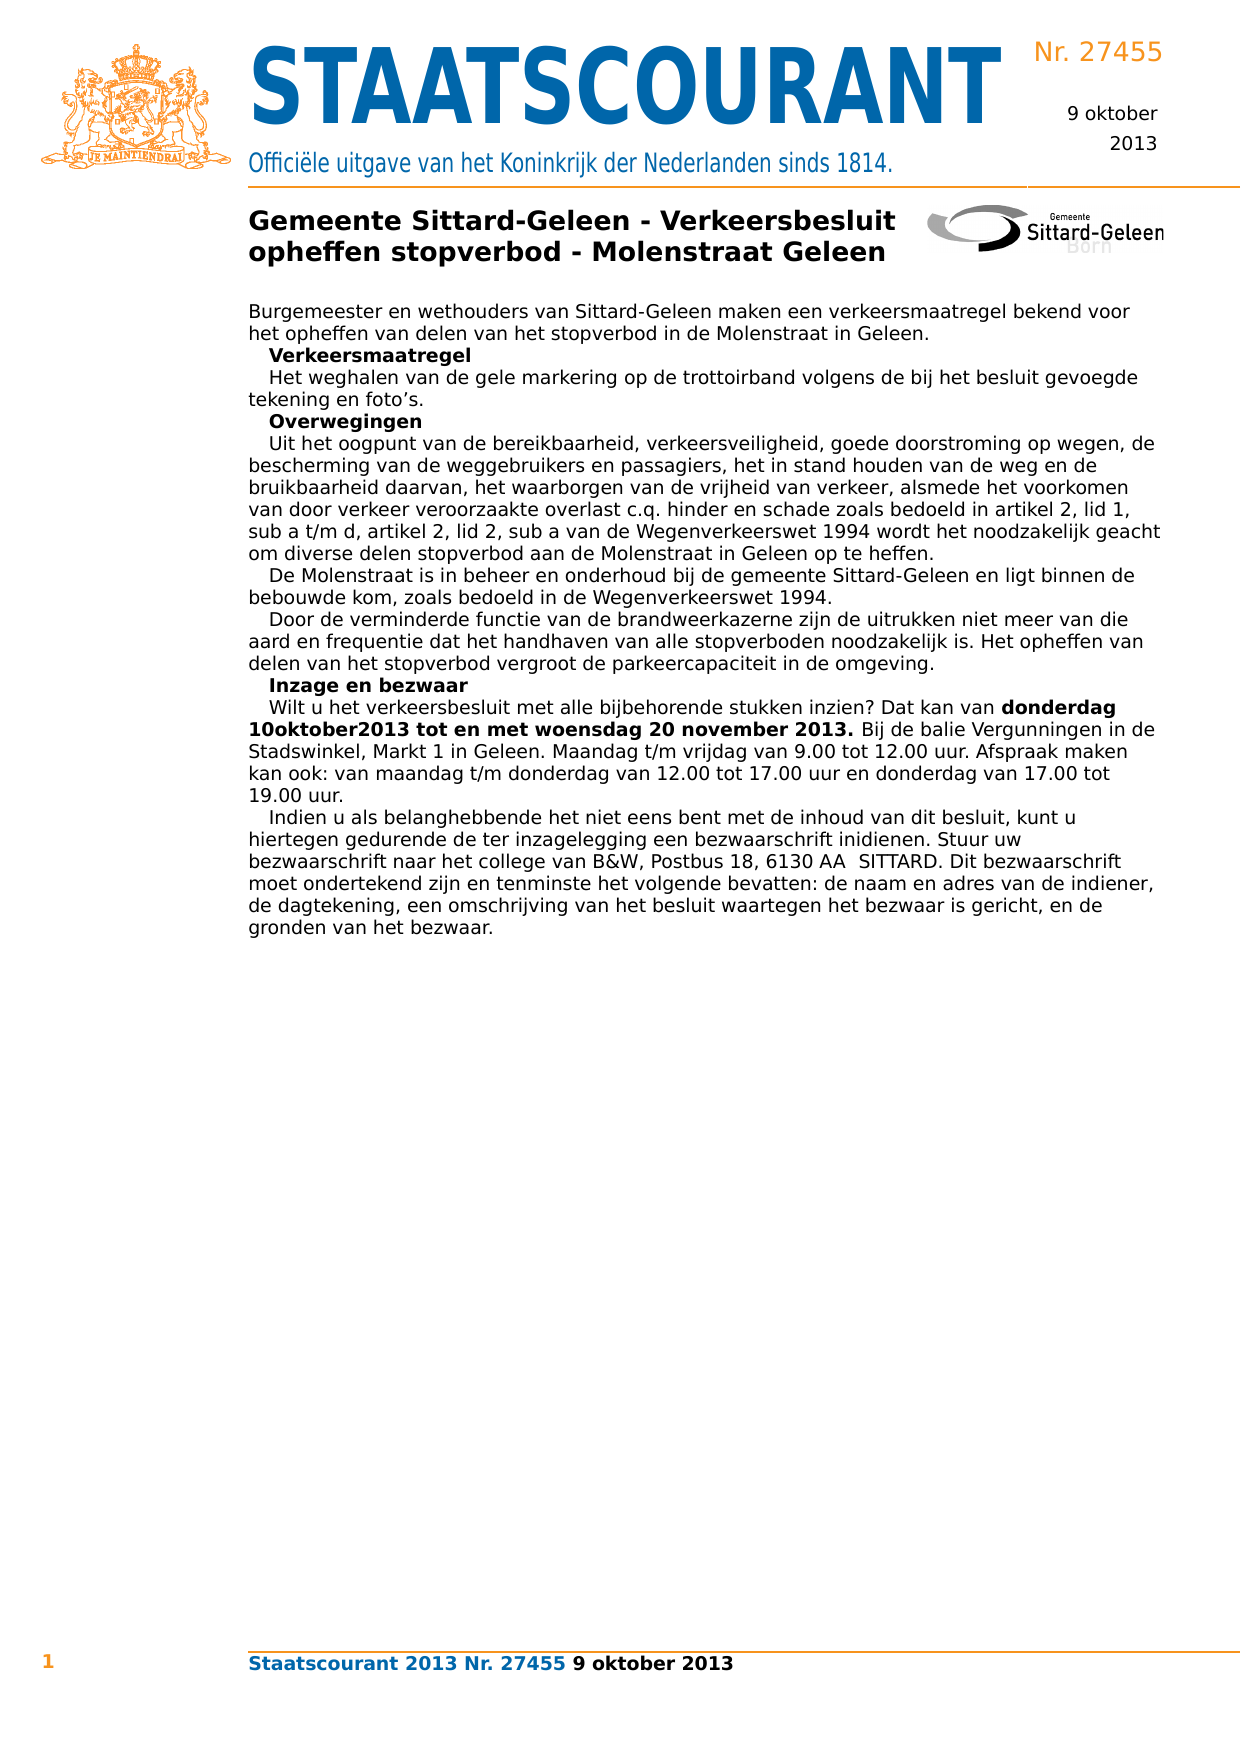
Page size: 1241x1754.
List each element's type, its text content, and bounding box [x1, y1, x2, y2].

text Wilt u het verkeersbesluit met alle bijbehorende stukken inzien? Dat kan van donderdag 10oktober2013 tot en met woensdag 20 november 2013. Bij de balie Vergunningen in de Stadswinkel, Markt 1 in Geleen. Maandag t/m vrijdag van 9.00 tot 12.00 uur. Afspraak maken kan ook: van maandag t/m donderdag van 12.00 tot 17.00 uur en donderdag van 17.00 tot 19.00 uur. [248, 697, 1163, 807]
text Door de verminderde functie van de brandweerkazerne zijn de uitrukken niet meer van die aard en frequentie dat het handhaven van alle stopverboden noodzakelijk is. Het opheffen van delen van het stopverbod vergroot de parkeercapaciteit in de omgeving. [248, 609, 1163, 675]
text Indien u als belanghebbende het niet eens bent met de inhoud van dit besluit, kunt u hiertegen gedurende de ter inzagelegging een bezwaarschrift inidienen. Stuur uw bezwaarschrift naar het college van B&W, Postbus 18, 6130 AA SITTARD. Dit bezwaarschrift moet ondertekend zijn en tenminste het volgende bevatten: de naam en adres van de indiener, de dagtekening, een omschrijving van het besluit waartegen het bezwaar is gericht, en de gronden van het bezwaar. [248, 807, 1163, 939]
text De Molenstraat is in beheer en onderhoud bij de gemeente Sittard-Geleen en ligt binnen de bebouwde kom, zoals bedoeld in de Wegenverkeerswet 1994. [248, 565, 1163, 609]
text Het weghalen van de gele markering op de trottoirband volgens de bij het besluit gevoegde tekening en foto’s. [248, 367, 1163, 411]
subtitle Gemeente Sittard-Geleen - Verkeersbesluit opheffen stopverbod - Molenstraat Geleen [248, 206, 1163, 268]
text Uit het oogpunt van de bereikbaarheid, verkeersveiligheid, goede doorstroming op wegen, de bescherming van de weggebruikers en passagiers, het in stand houden van de weg en de bruikbaarheid daarvan, het waarborgen van de vrijheid van verkeer, alsmede het voorkomen van door verkeer veroorzaakte overlast c.q. hinder en schade zoals bedoeld in artikel 2, lid 1, sub a t/m d, artikel 2, lid 2, sub a van de Wegenverkeerswet 1994 wordt het noodzakelijk geacht om diverse delen stopverbod aan de Molenstraat in Geleen op te heffen. [248, 433, 1163, 565]
text Inzage en bezwaar [248, 675, 1163, 697]
text Burgemeester en wethouders van Sittard-Geleen maken een verkeersmaatregel bekend voor het opheffen van delen van het stopverbod in de Molenstraat in Geleen. [248, 301, 1163, 345]
text Overwegingen [248, 411, 1163, 433]
text Verkeersmaatregel [248, 345, 1163, 367]
picture [927, 205, 1164, 253]
picture [41, 44, 231, 169]
